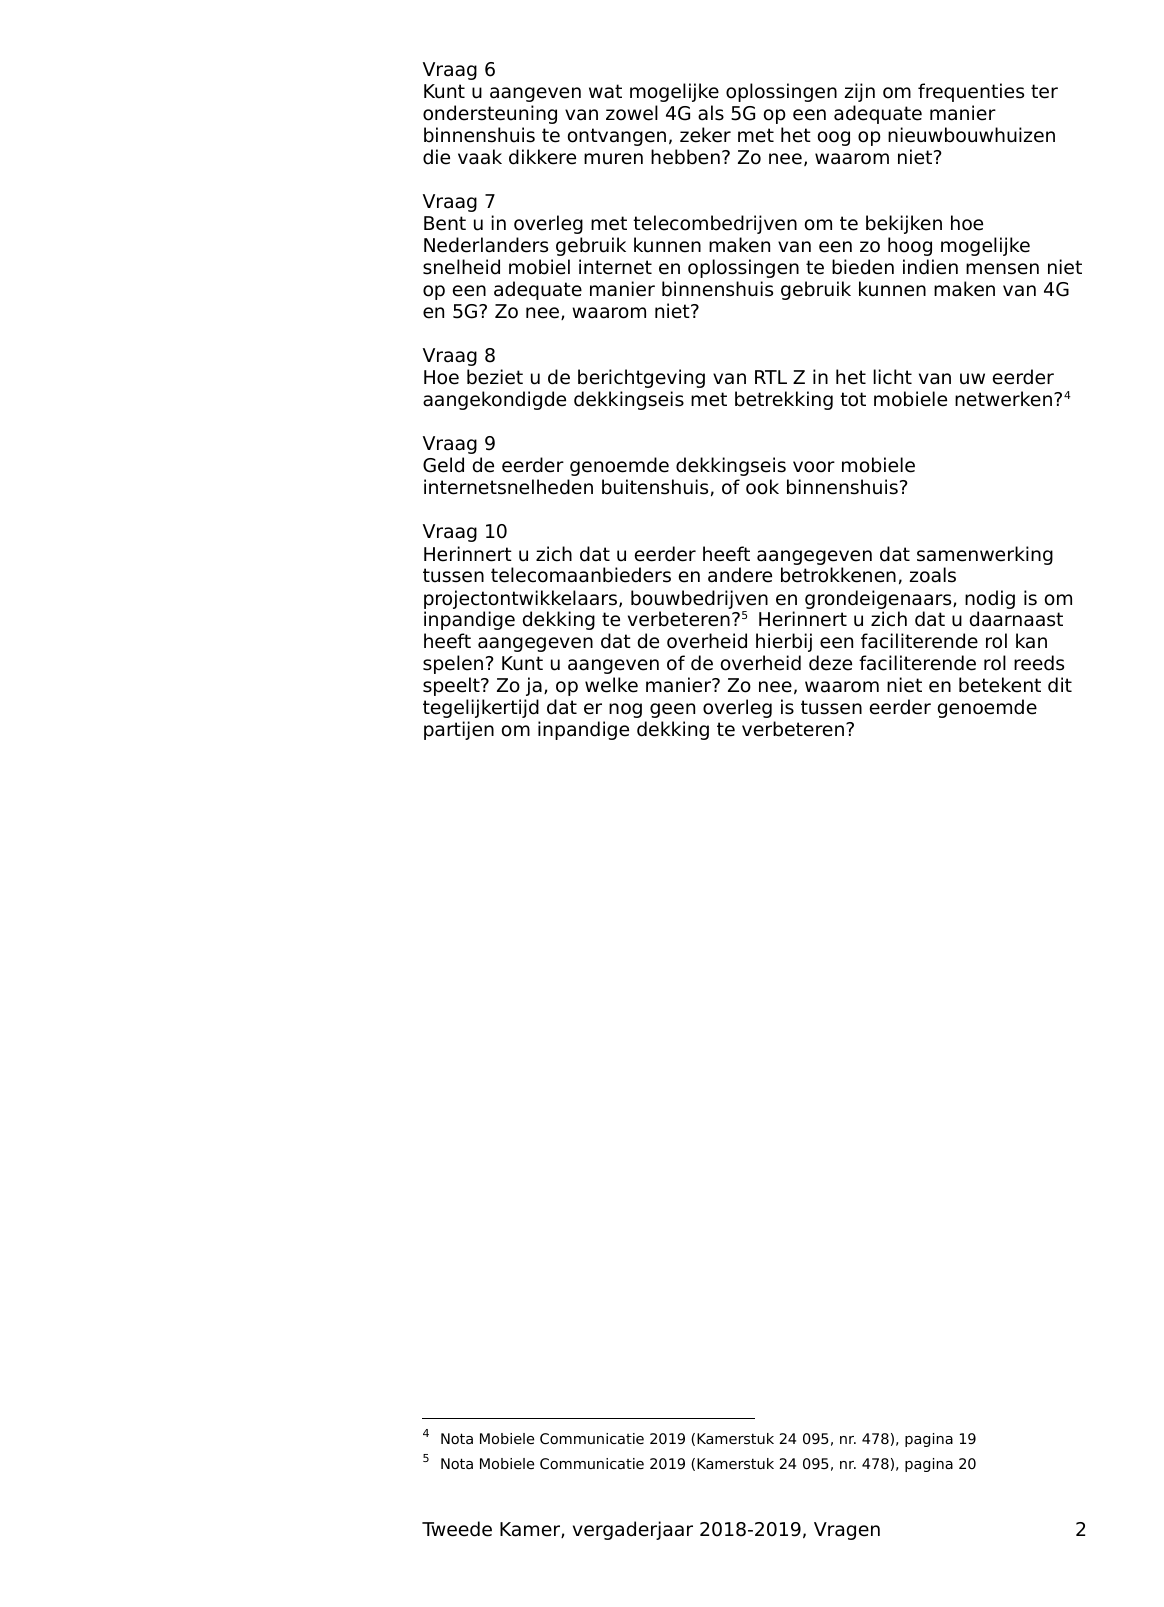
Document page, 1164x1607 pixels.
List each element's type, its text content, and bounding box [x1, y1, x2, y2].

text Hoe beziet u de berichtgeving van RTL Z in het licht van uw eerder aangekondigde dekkingseis met betrekking tot mobiele netwerken? [422, 367, 1087, 411]
text Geld de eerder genoemde dekkingseis voor mobiele internetsnelheden buitenshuis, of ook binnenshuis? [422, 455, 1087, 499]
text Vraag 9 [422, 433, 1087, 455]
text Kunt u aangeven wat mogelijke oplossingen zijn om frequenties ter ondersteuning van zowel 4G als 5G op een adequate manier binnenshuis te ontvangen, zeker met het oog op nieuwbouwhuizen die vaak dikkere muren hebben? Zo nee, waarom niet? [422, 81, 1087, 169]
text Vraag 10 [422, 521, 1087, 543]
text Nota Mobiele Communicatie 2019 (Kamerstuk 24 095, nr. 478), pagina 19 [422, 1427, 1087, 1449]
text Nota Mobiele Communicatie 2019 (Kamerstuk 24 095, nr. 478), pagina 20 [422, 1452, 1087, 1474]
text Vraag 8 [422, 345, 1087, 367]
text Vraag 7 [422, 191, 1087, 213]
text Vraag 6 [422, 59, 1087, 81]
text Herinnert u zich dat u eerder heeft aangegeven dat samenwerking tussen telecomaanbieders en andere betrokkenen, zoals projectontwikkelaars, bouwbedrijven en grondeigenaars, nodig is om inpandige dekking te verbeteren? Herinnert u zich dat u daarnaast heeft aangegeven dat de overheid hierbij een faciliterende rol kan spelen? Kunt u aangeven of de overheid deze faciliterende rol reeds speelt? Zo ja, op welke manier? Zo nee, waarom niet en betekent dit tegelijkertijd dat er nog geen overleg is tussen eerder genoemde partijen om inpandige dekking te verbeteren? [422, 543, 1087, 741]
text Bent u in overleg met telecombedrijven om te bekijken hoe Nederlanders gebruik kunnen maken van een zo hoog mogelijke snelheid mobiel internet en oplossingen te bieden indien mensen niet op een adequate manier binnenshuis gebruik kunnen maken van 4G en 5G? Zo nee, waarom niet? [422, 213, 1087, 323]
